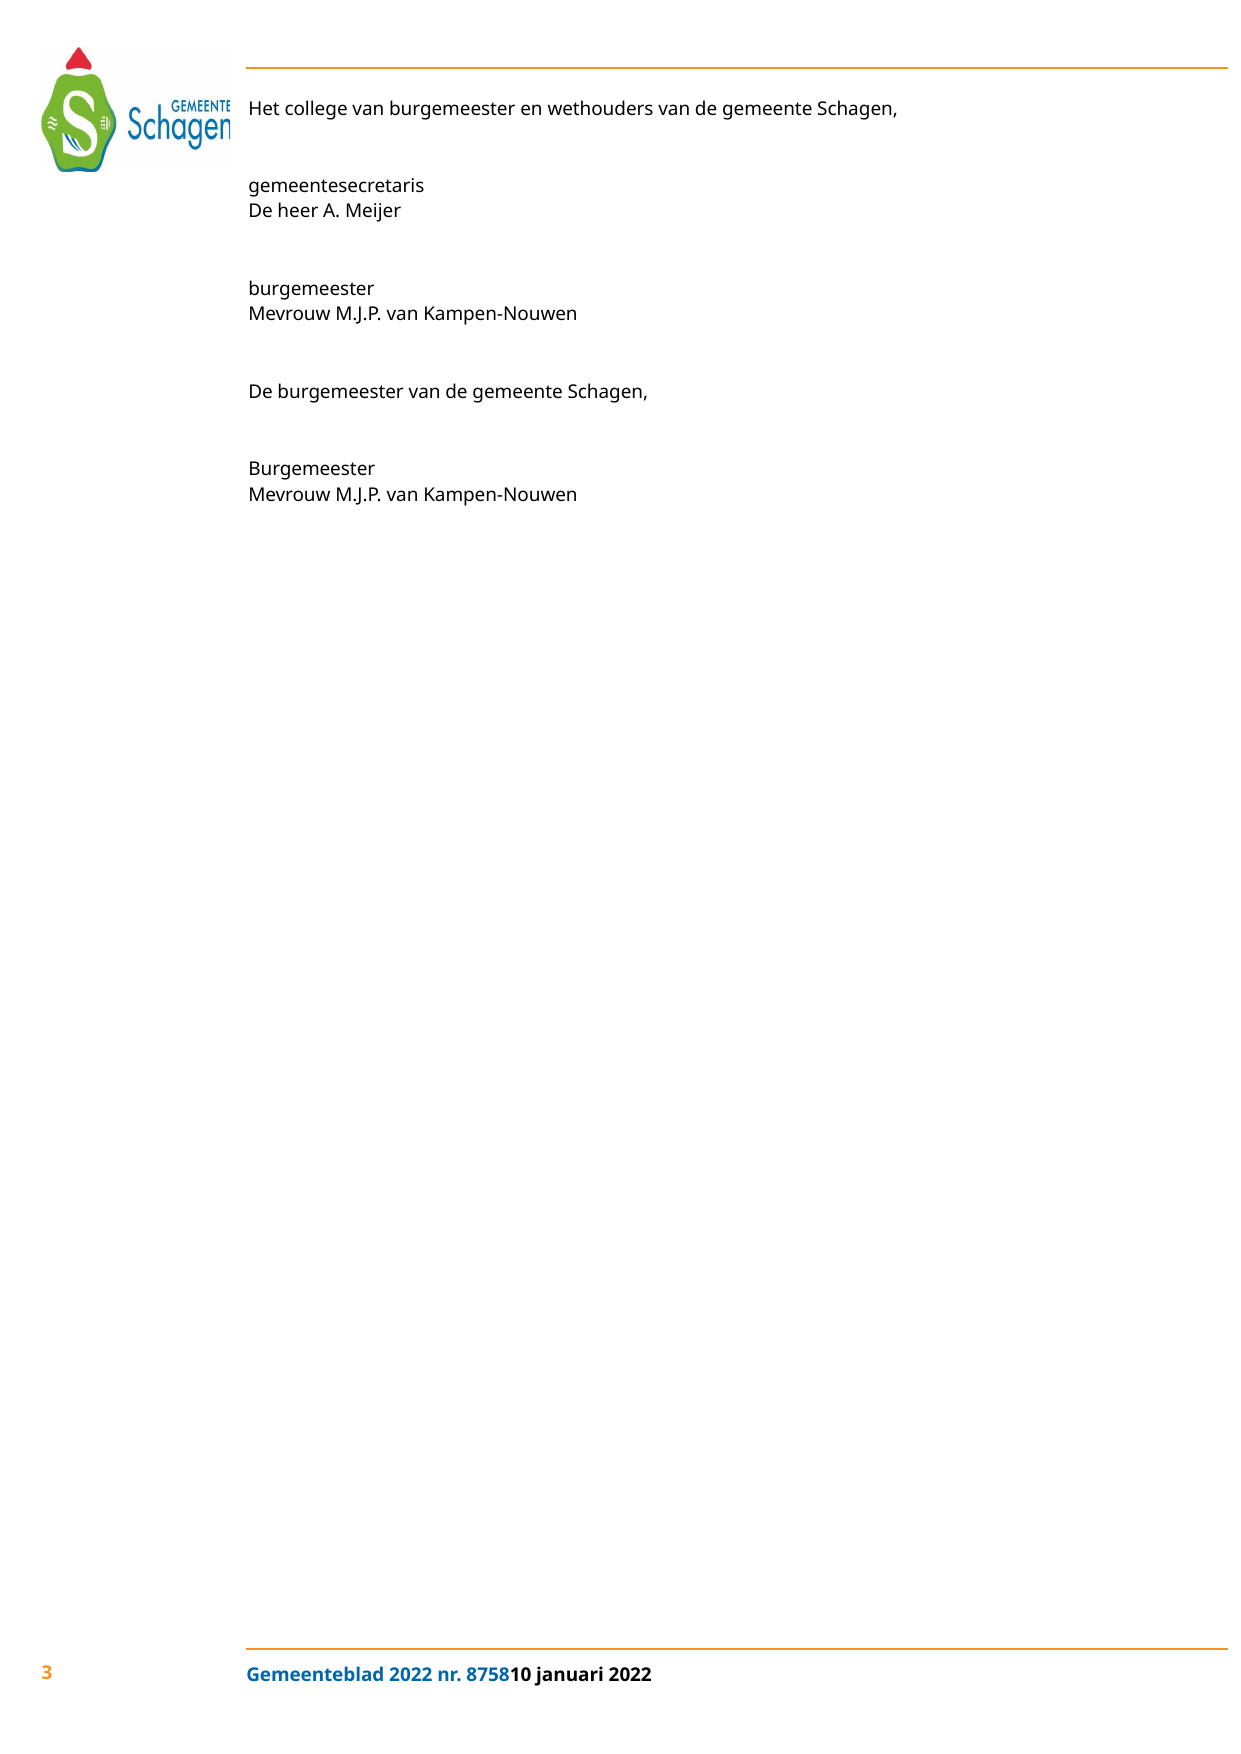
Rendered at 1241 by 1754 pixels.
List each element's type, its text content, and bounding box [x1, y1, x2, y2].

picture [41, 47, 231, 172]
text burgemeester [248, 275, 1152, 301]
text gemeentesecretaris [248, 172, 1152, 198]
text Mevrouw M.J.P. van Kampen-Nouwen [248, 481, 1152, 506]
text Het college van burgemeester en wethouders van de gemeente Schagen, [248, 95, 1152, 121]
text Mevrouw M.J.P. van Kampen-Nouwen [248, 301, 1152, 326]
text Burgemeester [248, 455, 1152, 481]
text De burgemeester van de gemeente Schagen, [248, 378, 1152, 403]
text De heer A. Meijer [248, 198, 1152, 223]
